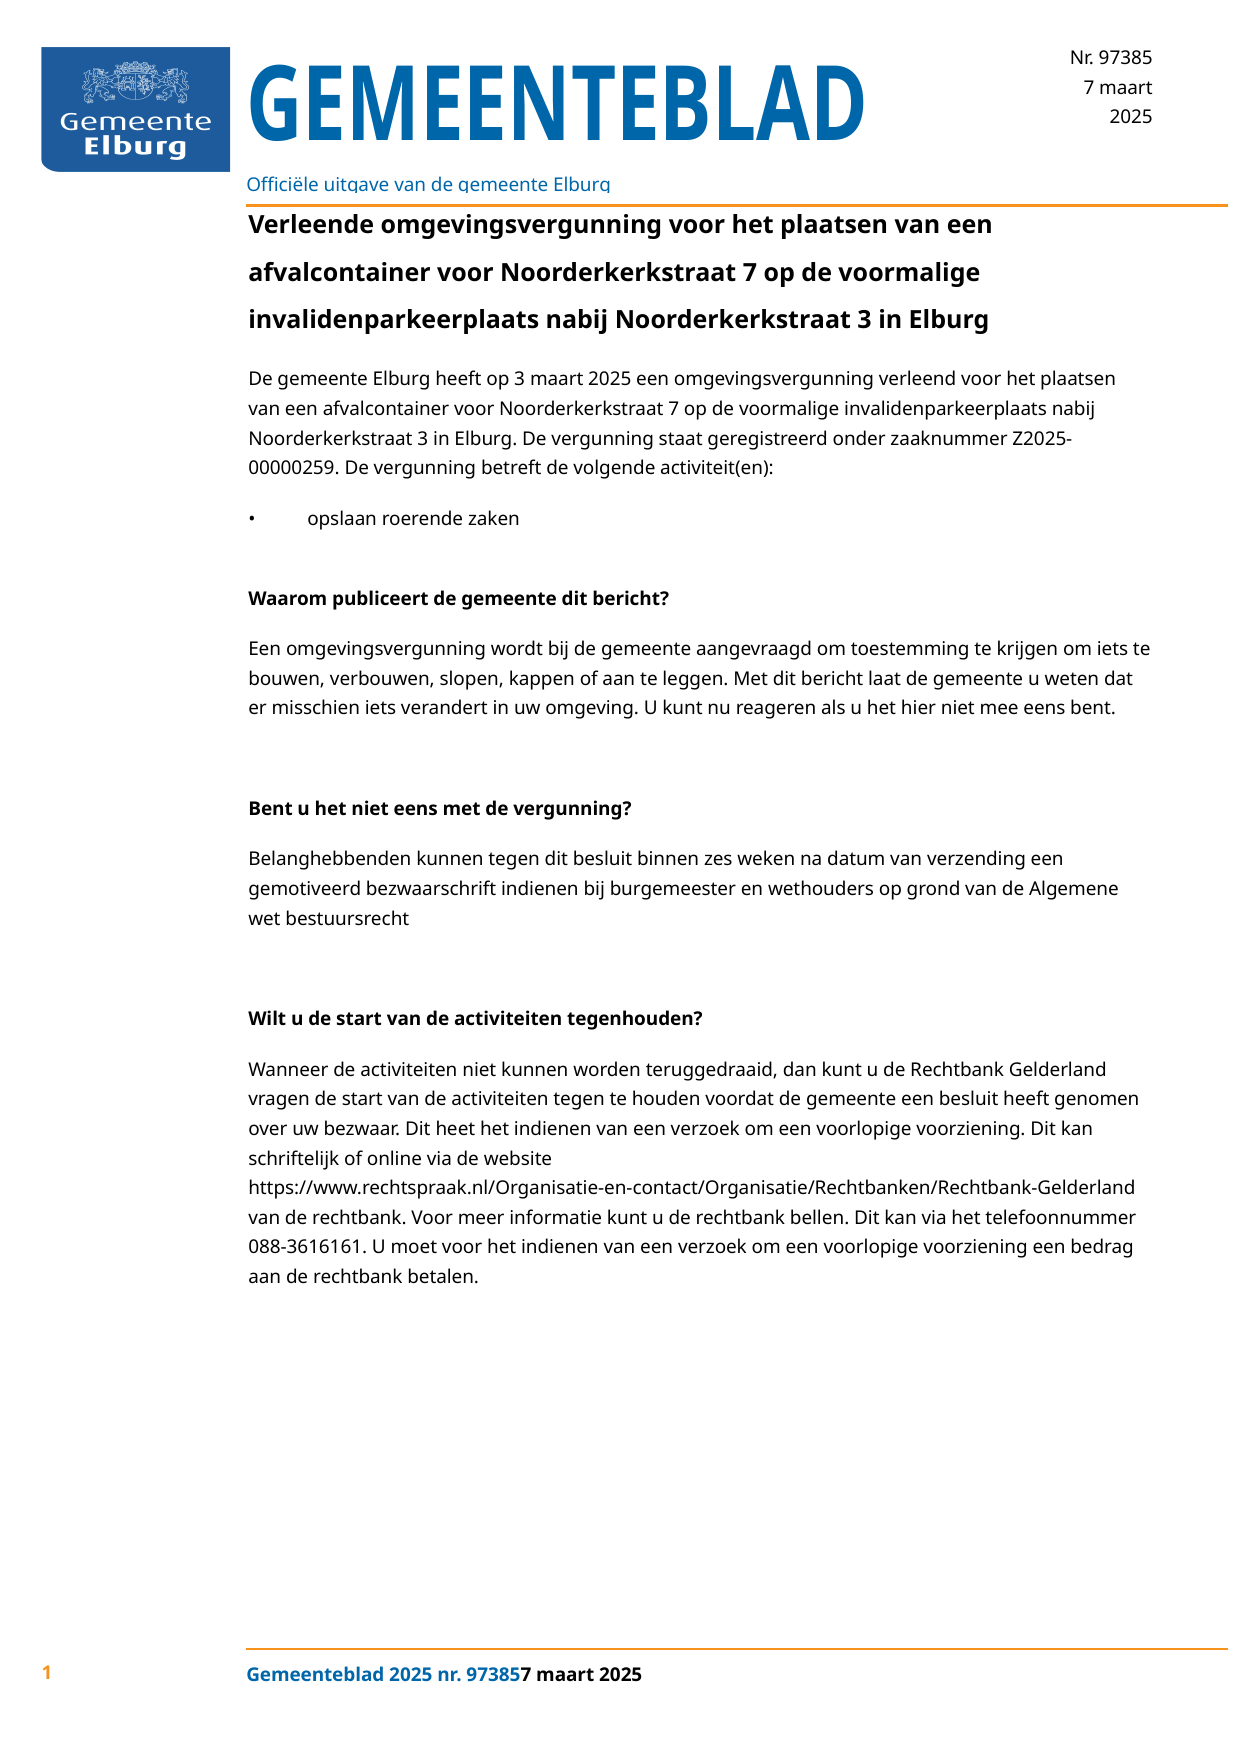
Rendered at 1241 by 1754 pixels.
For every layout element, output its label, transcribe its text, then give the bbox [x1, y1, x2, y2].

list opslaan roerende zaken [248, 505, 1152, 530]
text Verleende omgevingsvergunning voor het plaatsen van een afvalcontainer voor Noorderkerkstraat 7 op de voormalige invalidenparkeerplaats nabij Noorderkerkstraat 3 in Elburg [248, 207, 1152, 336]
text Wilt u de start van de activiteiten tegenhouden? [248, 1006, 1152, 1031]
text Bent u het niet eens met de vergunning? [248, 795, 1152, 821]
text Wanneer de activiteiten niet kunnen worden teruggedraaid, dan kunt u de Rechtbank Gelderland vragen de start van de activiteiten tegen te houden voordat de gemeente een besluit heeft genomen over uw bezwaar. Dit heet het indienen van een verzoek om een voorlopige voorziening. Dit kan schriftelijk of online via de website https://www.rechtspraak.nl/Organisatie-en-contact/Organisatie/Rechtbanken/Rechtbank-Gelderland van de rechtbank. Voor meer informatie kunt u de rechtbank bellen. Dit kan via het telefoonnummer 088-3616161. U moet voor het indienen van een verzoek om een voorlopige voorziening een bedrag aan de rechtbank betalen. [248, 1056, 1152, 1289]
text Belanghebbenden kunnen tegen dit besluit binnen zes weken na datum van verzending een gemotiveerd bezwaarschrift indienen bij burgemeester en wethouders op grond van de Algemene wet bestuursrecht [248, 846, 1152, 930]
text Waarom publiceert de gemeente dit bericht? [248, 585, 1152, 610]
text Een omgevingsvergunning wordt bij de gemeente aangevraagd om toestemming te krijgen om iets te bouwen, verbouwen, slopen, kappen of aan te leggen. Met dit bericht laat de gemeente u weten dat er misschien iets verandert in uw omgeving. U kunt nu reageren als u het hier niet mee eens bent. [248, 635, 1152, 720]
picture [41, 47, 231, 172]
text De gemeente Elburg heeft op 3 maart 2025 een omgevingsvergunning verleend voor het plaatsen van een afvalcontainer voor Noorderkerkstraat 7 op de voormalige invalidenparkeerplaats nabij Noorderkerkstraat 3 in Elburg. De vergunning staat geregistreerd onder zaaknummer Z2025-00000259. De vergunning betreft de volgende activiteit(en): [248, 366, 1152, 480]
